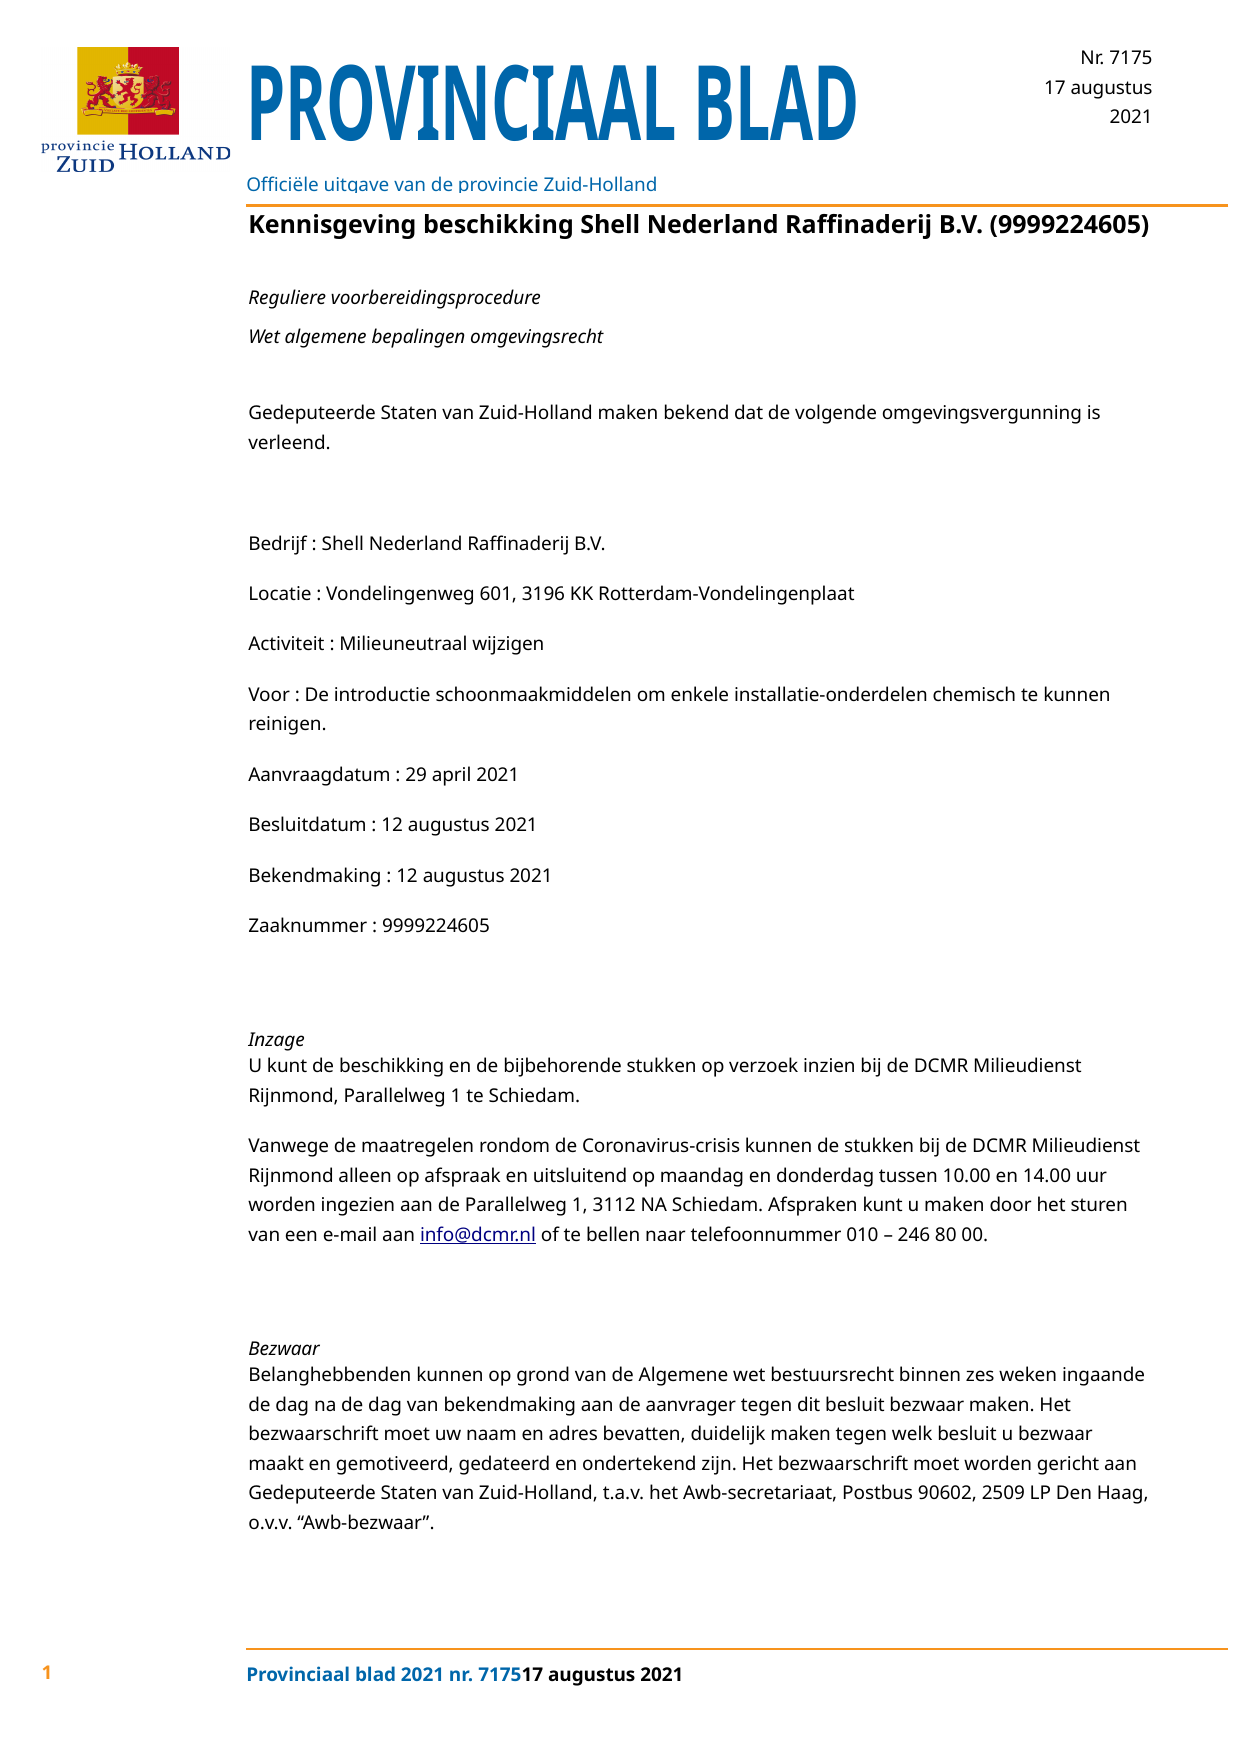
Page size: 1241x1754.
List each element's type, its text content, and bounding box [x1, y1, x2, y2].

text Kennisgeving beschikking Shell Nederland Raffinaderij B.V. (9999224605) [248, 207, 1152, 241]
text Locatie : Vondelingenweg 601, 3196 KK Rotterdam-Vondelingenplaat [248, 580, 1152, 606]
text Wet algemene bepalingen omgevingsrecht [248, 323, 1152, 349]
text Reguliere voorbereidingsprocedure [248, 284, 1152, 309]
text Bedrijf : Shell Nederland Raffinaderij B.V. [248, 530, 1152, 555]
text U kunt de beschikking en de bijbehorende stukken op verzoek inzien bij de DCMR Milieudienst Rijnmond, Parallelweg 1 te Schiedam. [248, 1052, 1152, 1108]
text Vanwege de maatregelen rondom de Coronavirus-crisis kunnen de stukken bij de DCMR Milieudienst Rijnmond alleen op afspraak en uitsluitend op maandag en donderdag tussen 10.00 en 14.00 uur worden ingezien aan de Parallelweg 1, 3112 NA Schiedam. Afspraken kunt u maken door het sturen van een e-mail aan info@dcmr.nl of te bellen naar telefoonnummer 010 – 246 80 00. [248, 1132, 1152, 1247]
text Belanghebbenden kunnen op grond van de Algemene wet bestuursrecht binnen zes weken ingaande de dag na de dag van bekendmaking aan de aanvrager tegen dit besluit bezwaar maken. Het bezwaarschrift moet uw naam en adres bevatten, duidelijk maken tegen welk besluit u bezwaar maakt en gemotiveerd, gedateerd en ondertekend zijn. Het bezwaarschrift moet worden gericht aan Gedeputeerde Staten van Zuid-Holland, t.a.v. het Awb-secretariaat, Postbus 90602, 2509 LP Den Haag, o.v.v. “Awb-bezwaar”. [248, 1361, 1152, 1535]
text Bezwaar [248, 1335, 1152, 1361]
text Voor : De introductie schoonmaakmiddelen om enkele installatie-onderdelen chemisch te kunnen reinigen. [248, 681, 1152, 736]
picture [41, 47, 231, 172]
text Inzage [248, 1027, 1152, 1052]
text Bekendmaking : 12 augustus 2021 [248, 862, 1152, 887]
text Zaaknummer : 9999224605 [248, 912, 1152, 938]
text Activiteit : Milieuneutraal wijzigen [248, 631, 1152, 656]
text Gedeputeerde Staten van Zuid-Holland maken bekend dat de volgende omgevingsvergunning is verleend. [248, 399, 1152, 454]
text Besluitdatum : 12 augustus 2021 [248, 811, 1152, 837]
text Aanvraagdatum : 29 april 2021 [248, 761, 1152, 787]
